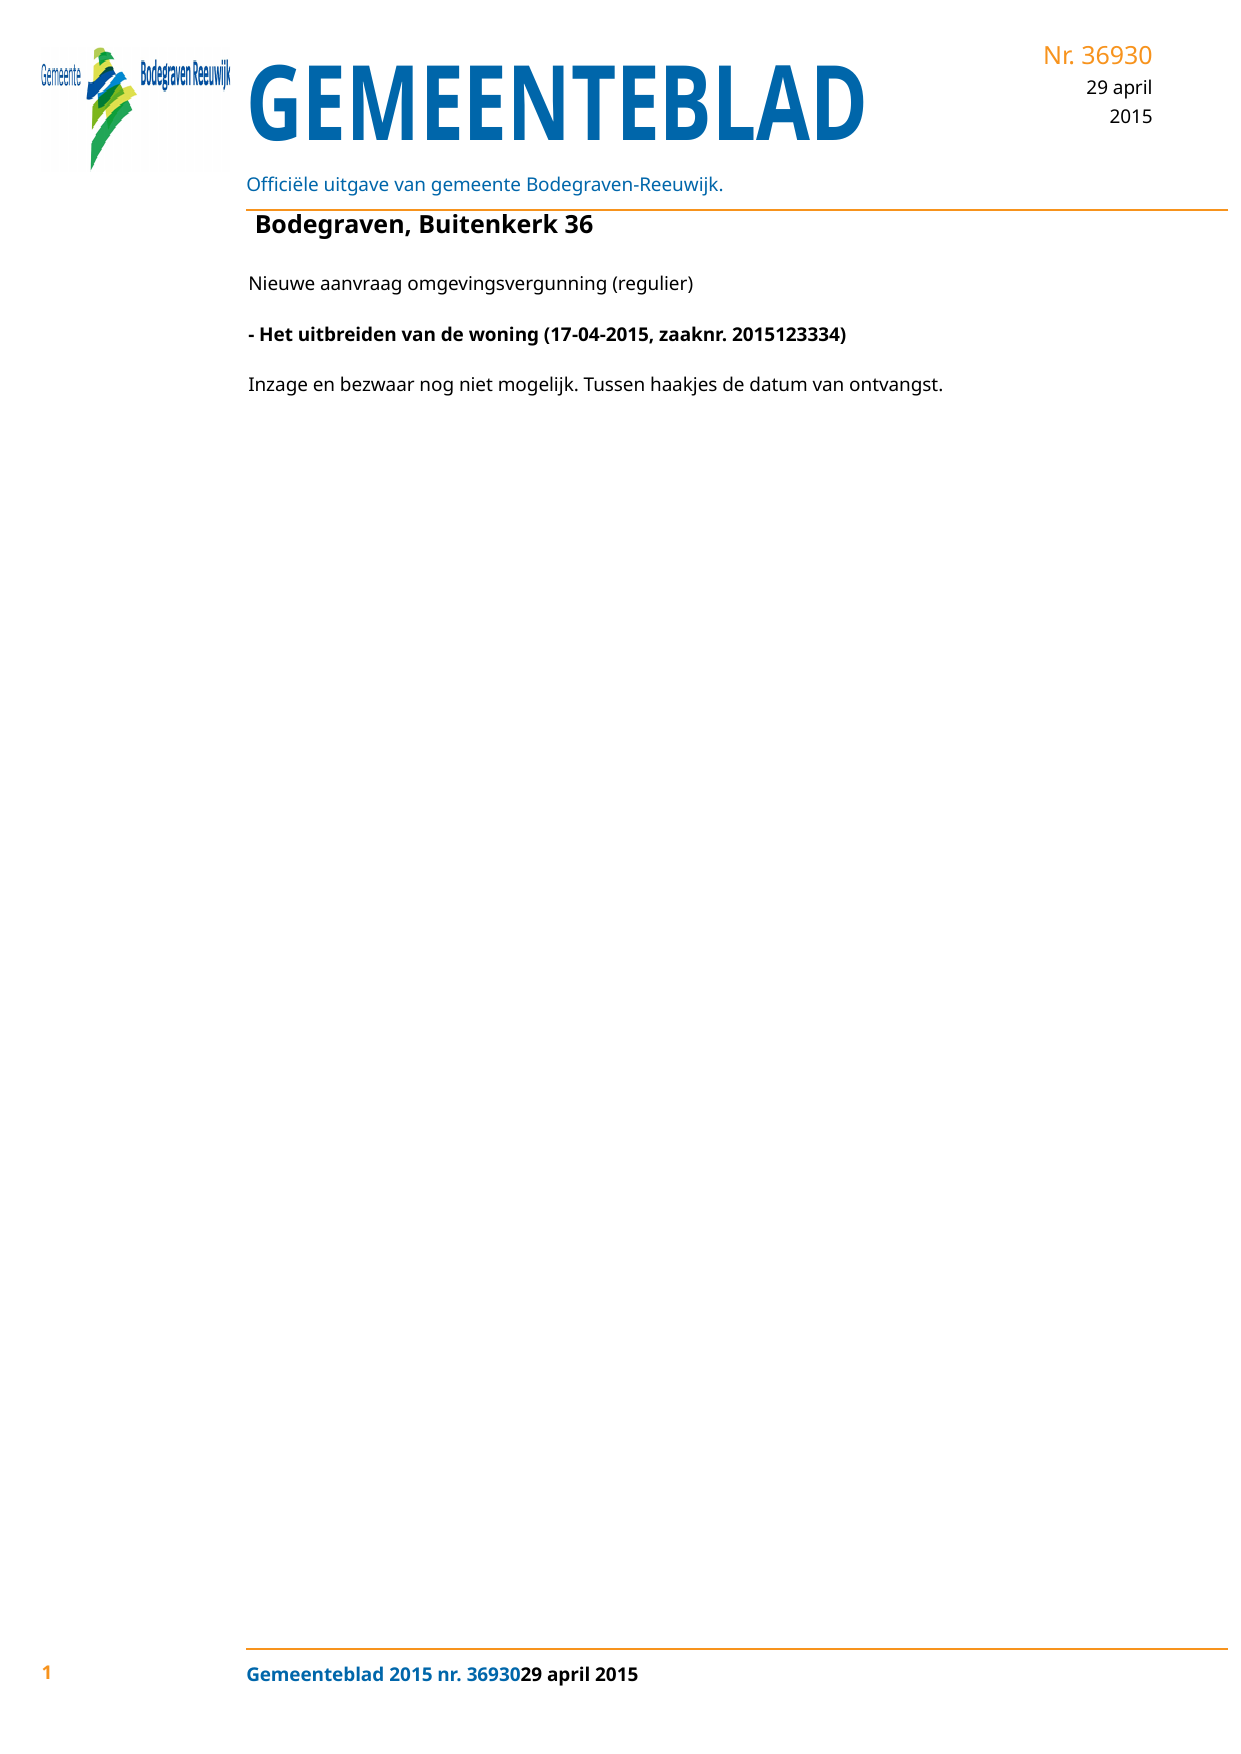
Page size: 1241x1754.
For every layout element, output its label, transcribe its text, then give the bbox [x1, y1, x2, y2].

text Nieuwe aanvraag omgevingsvergunning (regulier) [248, 270, 1152, 296]
text Bodegraven, Buitenkerk 36 [248, 211, 1152, 241]
text - Het uitbreiden van de woning (17‑04‑2015, zaaknr. 2015123334) [248, 321, 1152, 346]
picture [41, 47, 231, 172]
text Inzage en bezwaar nog niet mogelijk. Tussen haakjes de datum van ontvangst. [248, 371, 1152, 397]
